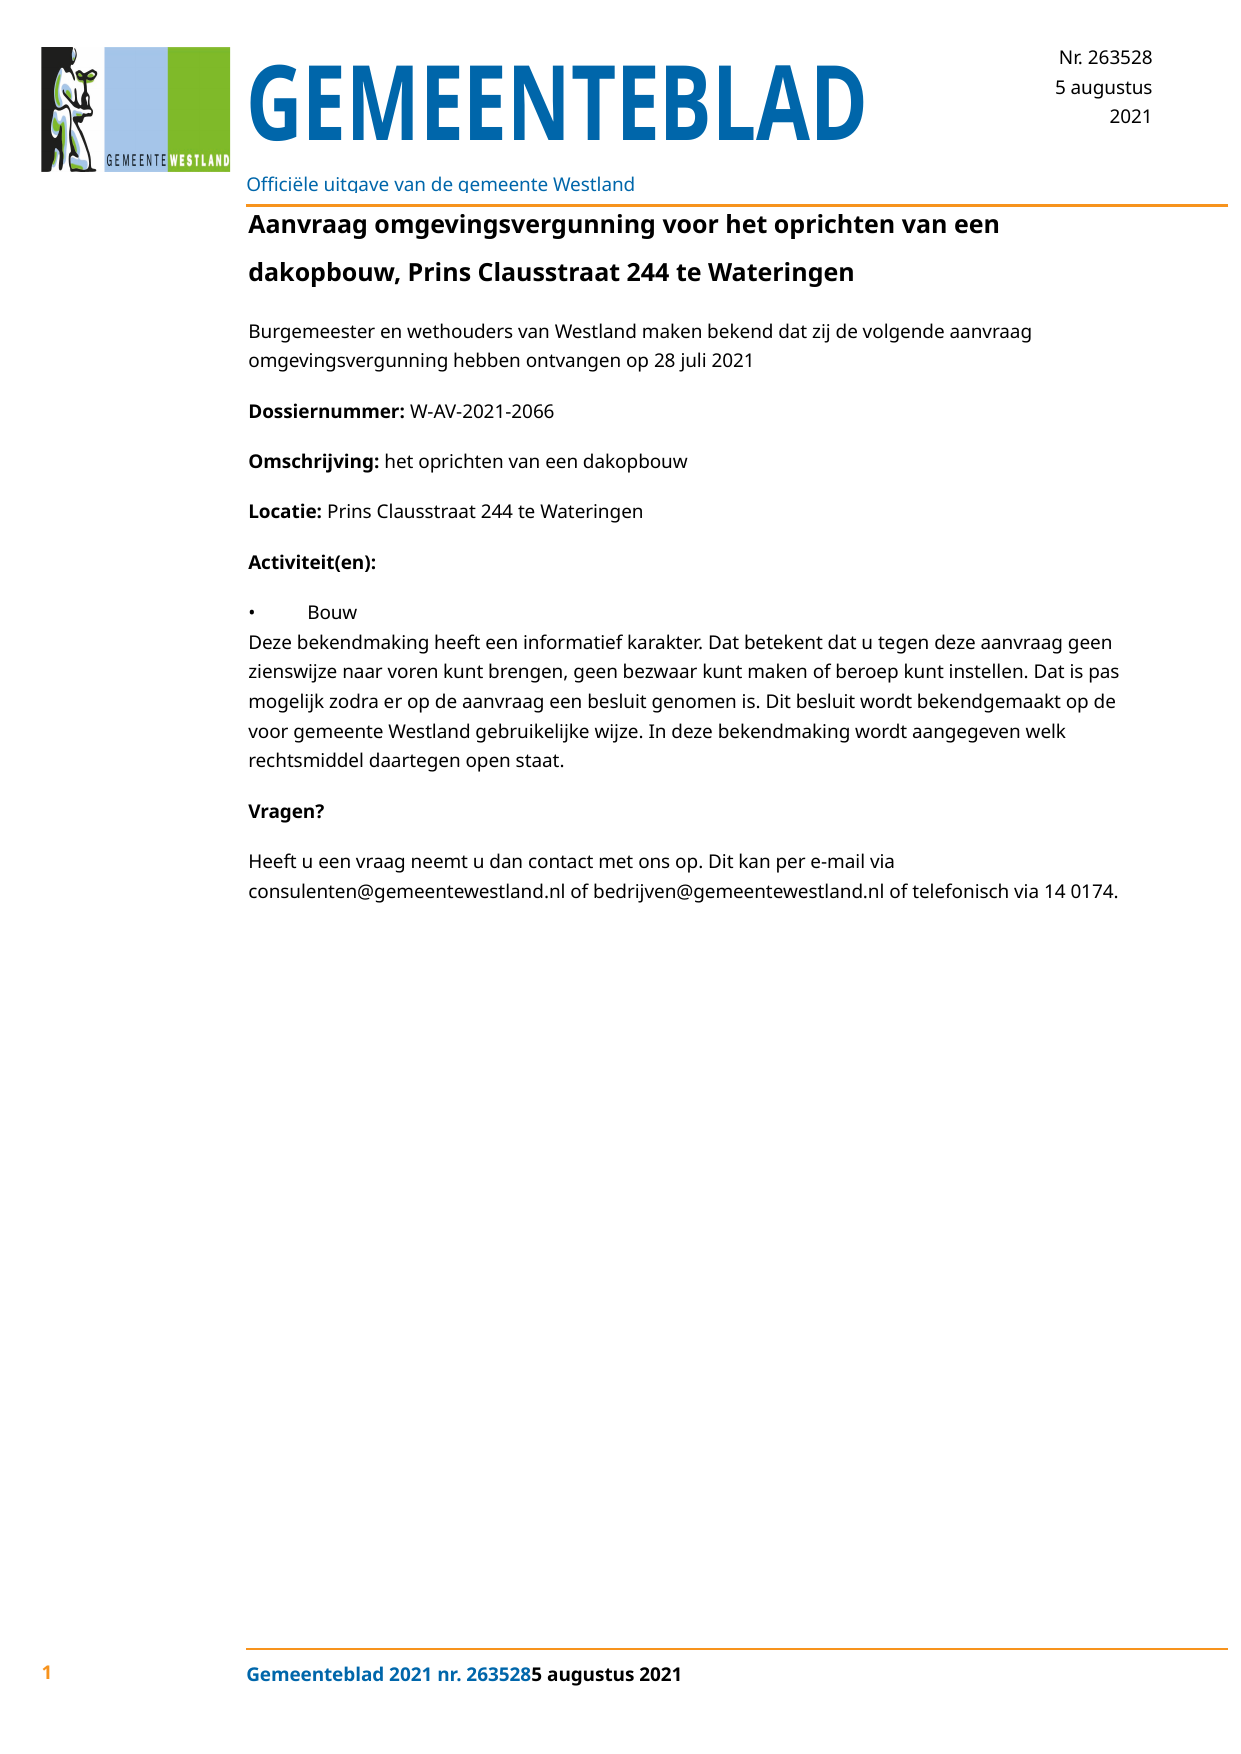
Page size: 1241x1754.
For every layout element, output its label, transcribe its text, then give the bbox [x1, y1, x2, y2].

list Bouw [248, 599, 1152, 625]
text Burgemeester en wethouders van Westland maken bekend dat zij de volgende aanvraag omgevingsvergunning hebben ontvangen op 28 juli 2021 [248, 318, 1152, 373]
text Activiteit(en): [248, 549, 1152, 575]
text Vragen? [248, 798, 1152, 824]
text Dossiernummer: W-AV-2021-2066 [248, 398, 1152, 424]
text Aanvraag omgevingsvergunning voor het oprichten van een dakopbouw, Prins Clausstraat 244 te Wateringen [248, 207, 1152, 288]
text Deze bekendmaking heeft een informatief karakter. Dat betekent dat u tegen deze aanvraag geen zienswijze naar voren kunt brengen, geen bezwaar kunt maken of beroep kunt instellen. Dat is pas mogelijk zodra er op de aanvraag een besluit genomen is. Dit besluit wordt bekendgemaakt op de voor gemeente Westland gebruikelijke wijze. In deze bekendmaking wordt aangegeven welk rechtsmiddel daartegen open staat. [248, 629, 1152, 773]
text Heeft u een vraag neemt u dan contact met ons op. Dit kan per e-mail via consulenten@gemeentewestland.nl of bedrijven@gemeentewestland.nl of telefonisch via 14 0174. [248, 848, 1152, 904]
text Locatie: Prins Clausstraat 244 te Wateringen [248, 499, 1152, 524]
picture [41, 47, 231, 172]
text Omschrijving: het oprichten van een dakopbouw [248, 448, 1152, 474]
